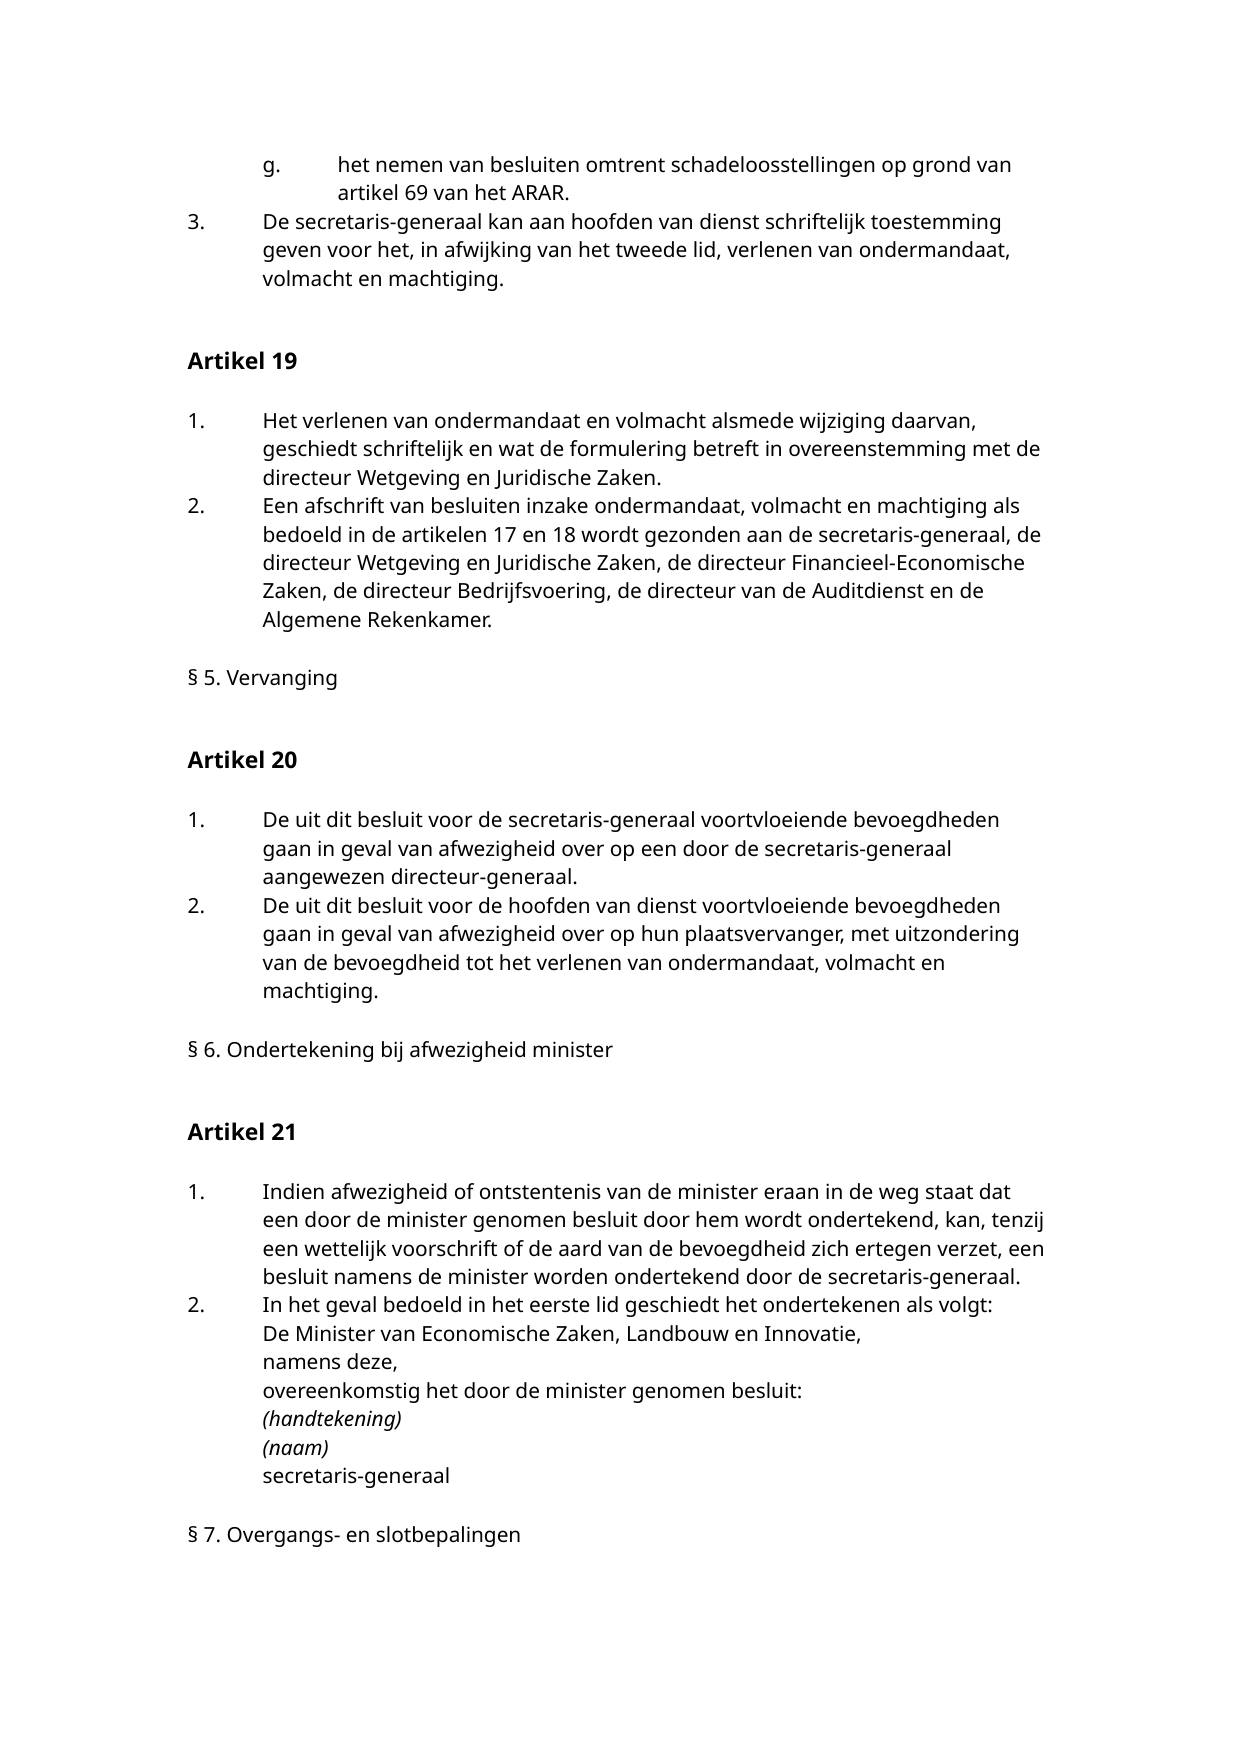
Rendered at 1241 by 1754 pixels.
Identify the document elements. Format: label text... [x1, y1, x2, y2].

subtitle § 5. Vervanging [187, 663, 1053, 692]
list De secretaris-generaal kan aan hoofden van dienst schriftelijk toestemming geven voor het, in afwijking van het tweede lid, verlenen van ondermandaat, volmacht en machtiging. [187, 207, 1053, 292]
list Een afschrift van besluiten inzake ondermandaat, volmacht en machtiging als bedoeld in de artikelen 17 en 18 wordt gezonden aan de secretaris-generaal, de directeur Wetgeving en Juridische Zaken, de directeur Financieel-Economische Zaken, de directeur Bedrijfsvoering, de directeur van de Auditdienst en de Algemene Rekenkamer. [187, 491, 1053, 633]
subtitle § 7. Overgangs- en slotbepalingen [187, 1520, 1053, 1548]
list De uit dit besluit voor de hoofden van dienst voortvloeiende bevoegdheden gaan in geval van afwezigheid over op hun plaatsvervanger, met uitzondering van de bevoegdheid tot het verlenen van ondermandaat, volmacht en machtiging. [187, 891, 1053, 1005]
subtitle Artikel 20 [187, 744, 1053, 776]
list overeenkomstig het door de minister genomen besluit: [187, 1376, 1053, 1404]
list De Minister van Economische Zaken, Landbouw en Innovatie, [187, 1319, 1053, 1347]
list het nemen van besluiten omtrent schadeloosstellingen op grond van artikel 69 van het ARAR. [262, 150, 1053, 207]
subtitle Artikel 19 [187, 345, 1053, 376]
list (handtekening) [187, 1404, 1053, 1433]
list De uit dit besluit voor de secretaris-generaal voortvloeiende bevoegdheden gaan in geval van afwezigheid over op een door de secretaris-generaal aangewezen directeur-generaal. [187, 806, 1053, 891]
list Indien afwezigheid of ontstentenis van de minister eraan in de weg staat dat een door de minister genomen besluit door hem wordt ondertekend, kan, tenzij een wettelijk voorschrift of de aard van de bevoegdheid zich ertegen verzet, een besluit namens de minister worden ondertekend door de secretaris-generaal. [187, 1177, 1053, 1291]
list secretaris-generaal [187, 1461, 1053, 1490]
list namens deze, [187, 1347, 1053, 1376]
subtitle § 6. Ondertekening bij afwezigheid minister [187, 1035, 1053, 1063]
list Het verlenen van ondermandaat en volmacht alsmede wijziging daarvan, geschiedt schriftelijk en wat de formulering betreft in overeenstemming met de directeur Wetgeving en Juridische Zaken. [187, 406, 1053, 491]
subtitle Artikel 21 [187, 1116, 1053, 1147]
list In het geval bedoeld in het eerste lid geschiedt het ondertekenen als volgt: [187, 1291, 1053, 1319]
list (naam) [187, 1433, 1053, 1461]
